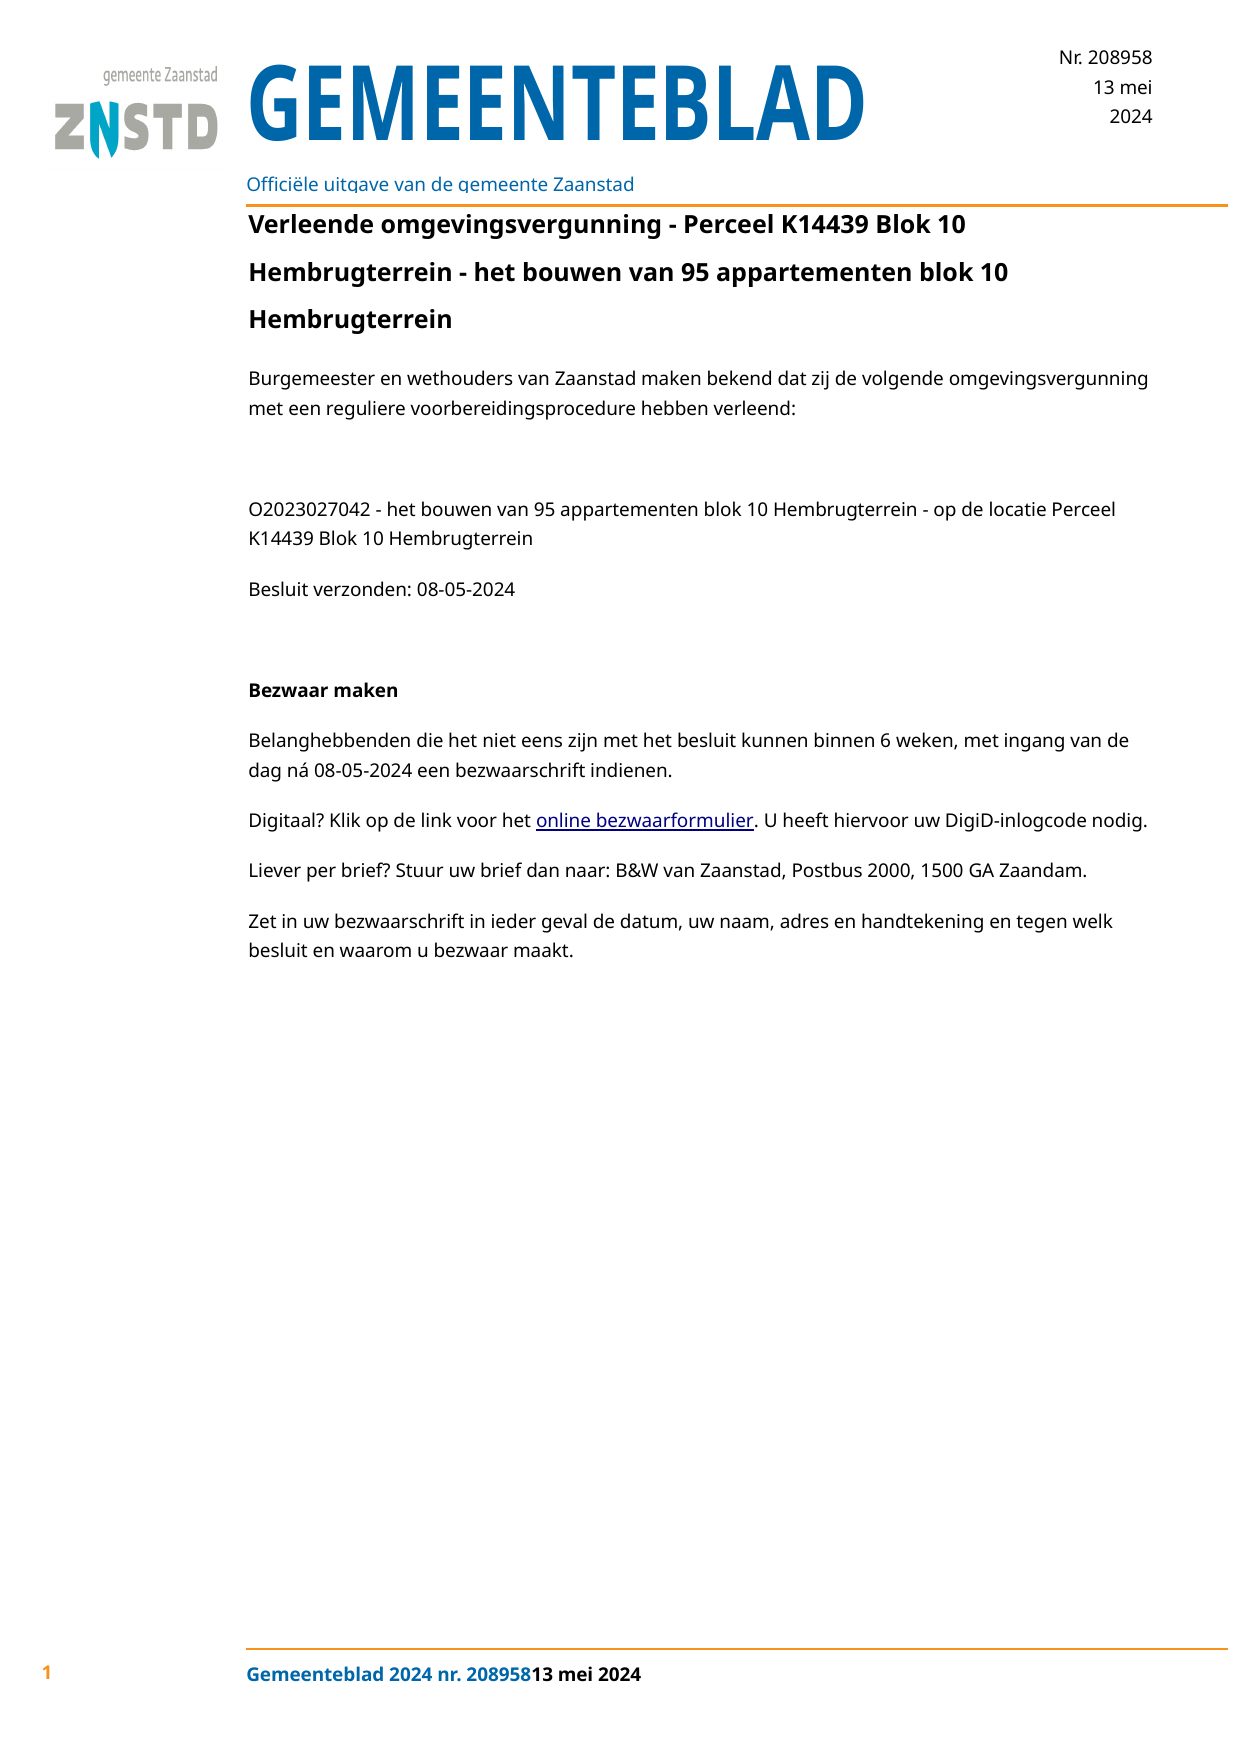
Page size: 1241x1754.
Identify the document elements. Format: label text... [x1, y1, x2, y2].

text Belanghebbenden die het niet eens zijn met het besluit kunnen binnen 6 weken, met ingang van de dag ná 08-05-2024 een bezwaarschrift indienen. [248, 727, 1152, 782]
text Digitaal? Klik op de link voor het online bezwaarformulier. U heeft hiervoor uw DigiD-inlogcode nodig. [248, 807, 1152, 833]
text Burgemeester en wethouders van Zaanstad maken bekend dat zij de volgende omgevingsvergunning met een reguliere voorbereidingsprocedure hebben verleend: [248, 366, 1152, 421]
text Besluit verzonden: 08-05-2024 [248, 576, 1152, 602]
text Verleende omgevingsvergunning - Perceel K14439 Blok 10 Hembrugterrein - het bouwen van 95 appartementen blok 10 Hembrugterrein [248, 207, 1152, 336]
text Zet in uw bezwaarschrift in ieder geval de datum, uw naam, adres en handtekening en tegen welk besluit en waarom u bezwaar maakt. [248, 908, 1152, 963]
picture [41, 47, 231, 172]
text Bezwaar maken [248, 677, 1152, 702]
text Liever per brief? Stuur uw brief dan naar: B&W van Zaanstad, Postbus 2000, 1500 GA Zaandam. [248, 858, 1152, 883]
text O2023027042 - het bouwen van 95 appartementen blok 10 Hembrugterrein - op de locatie Perceel K14439 Blok 10 Hembrugterrein [248, 496, 1152, 551]
